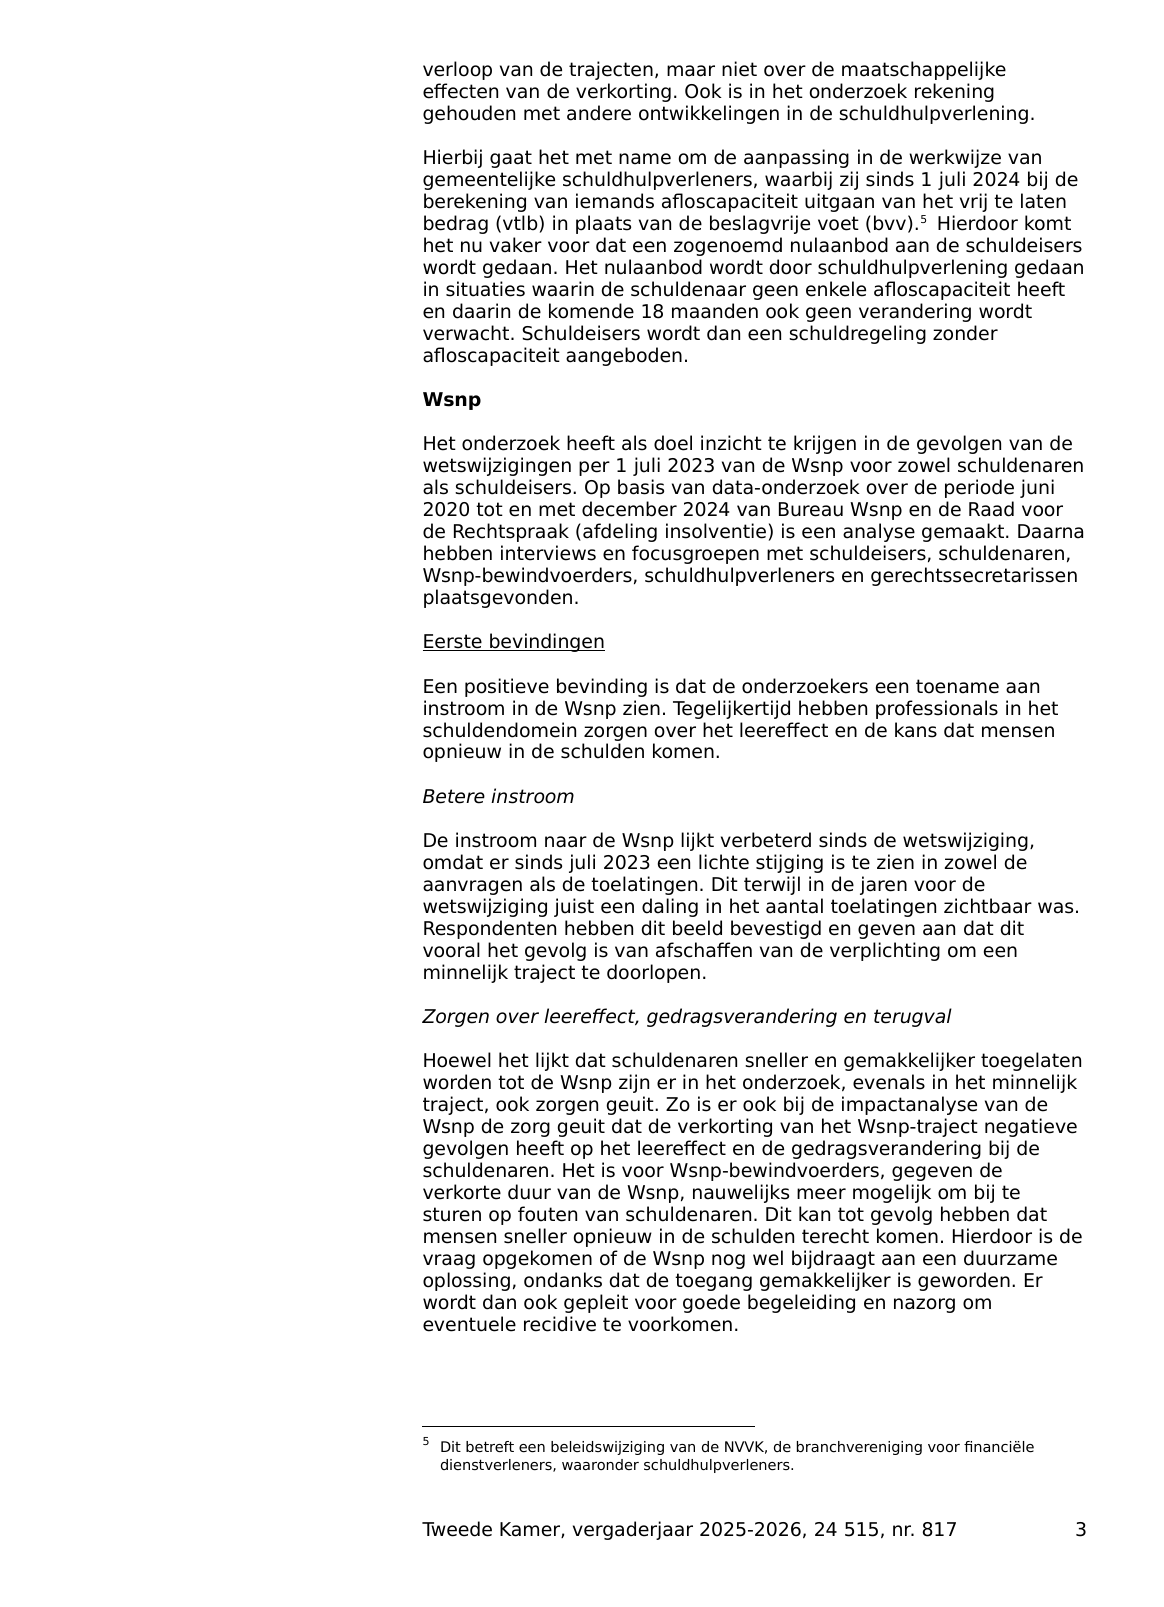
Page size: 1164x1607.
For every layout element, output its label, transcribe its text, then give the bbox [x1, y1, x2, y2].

text Dit betreft een beleidswijziging van de NVVK, de branchvereniging voor financiële dienstverleners, waaronder schuldhulpverleners. [422, 1435, 1087, 1474]
text verloop van de trajecten, maar niet over de maatschappelijke effecten van de verkorting. Ook is in het onderzoek rekening gehouden met andere ontwikkelingen in de schuldhulpverlening. [422, 59, 1087, 125]
text Een positieve bevinding is dat de onderzoekers een toename aan instroom in de Wsnp zien. Tegelijkertijd hebben professionals in het schuldendomein zorgen over het leereffect en de kans dat mensen opnieuw in de schulden komen. [422, 676, 1087, 763]
subtitle Betere instroom [422, 786, 1087, 808]
text Hoewel het lijkt dat schuldenaren sneller en gemakkelijker toegelaten worden tot de Wsnp zijn er in het onderzoek, evenals in het minnelijk traject, ook zorgen geuit. Zo is er ook bij de impactanalyse van de Wsnp de zorg geuit dat de verkorting van het Wsnp-traject negatieve gevolgen heeft op het leereffect en de gedragsverandering bij de schuldenaren. Het is voor Wsnp-bewindvoerders, gegeven de verkorte duur van de Wsnp, nauwelijks meer mogelijk om bij te sturen op fouten van schuldenaren. Dit kan tot gevolg hebben dat mensen sneller opnieuw in de schulden terecht komen. Hierdoor is de vraag opgekomen of de Wsnp nog wel bijdraagt aan een duurzame oplossing, ondanks dat de toegang gemakkelijker is geworden. Er wordt dan ook gepleit voor goede begeleiding en nazorg om eventuele recidive te voorkomen. [422, 1050, 1087, 1336]
subtitle Eerste bevindingen [422, 631, 1087, 653]
text De instroom naar de Wsnp lijkt verbeterd sinds de wetswijziging, omdat er sinds juli 2023 een lichte stijging is te zien in zowel de aanvragen als de toelatingen. Dit terwijl in de jaren voor de wetswijziging juist een daling in het aantal toelatingen zichtbaar was. Respondenten hebben dit beeld bevestigd en geven aan dat dit vooral het gevolg is van afschaffen van de verplichting om een minnelijk traject te doorlopen. [422, 830, 1087, 984]
subtitle Wsnp [422, 389, 1087, 411]
text Hierbij gaat het met name om de aanpassing in de werkwijze van gemeentelijke schuldhulpverleners, waarbij zij sinds 1 juli 2024 bij de berekening van iemands afloscapaciteit uitgaan van het vrij te laten bedrag (vtlb) in plaats van de beslagvrije voet (bvv). Hierdoor komt het nu vaker voor dat een zogenoemd nulaanbod aan de schuldeisers wordt gedaan. Het nulaanbod wordt door schuldhulpverlening gedaan in situaties waarin de schuldenaar geen enkele afloscapaciteit heeft en daarin de komende 18 maanden ook geen verandering wordt verwacht. Schuldeisers wordt dan een schuldregeling zonder afloscapaciteit aangeboden. [422, 147, 1087, 367]
subtitle Zorgen over leereffect, gedragsverandering en terugval [422, 1006, 1087, 1028]
text Het onderzoek heeft als doel inzicht te krijgen in de gevolgen van de wetswijzigingen per 1 juli 2023 van de Wsnp voor zowel schuldenaren als schuldeisers. Op basis van data-onderzoek over de periode juni 2020 tot en met december 2024 van Bureau Wsnp en de Raad voor de Rechtspraak (afdeling insolventie) is een analyse gemaakt. Daarna hebben interviews en focusgroepen met schuldeisers, schuldenaren, Wsnp-bewindvoerders, schuldhulpverleners en gerechtssecretarissen plaatsgevonden. [422, 433, 1087, 609]
